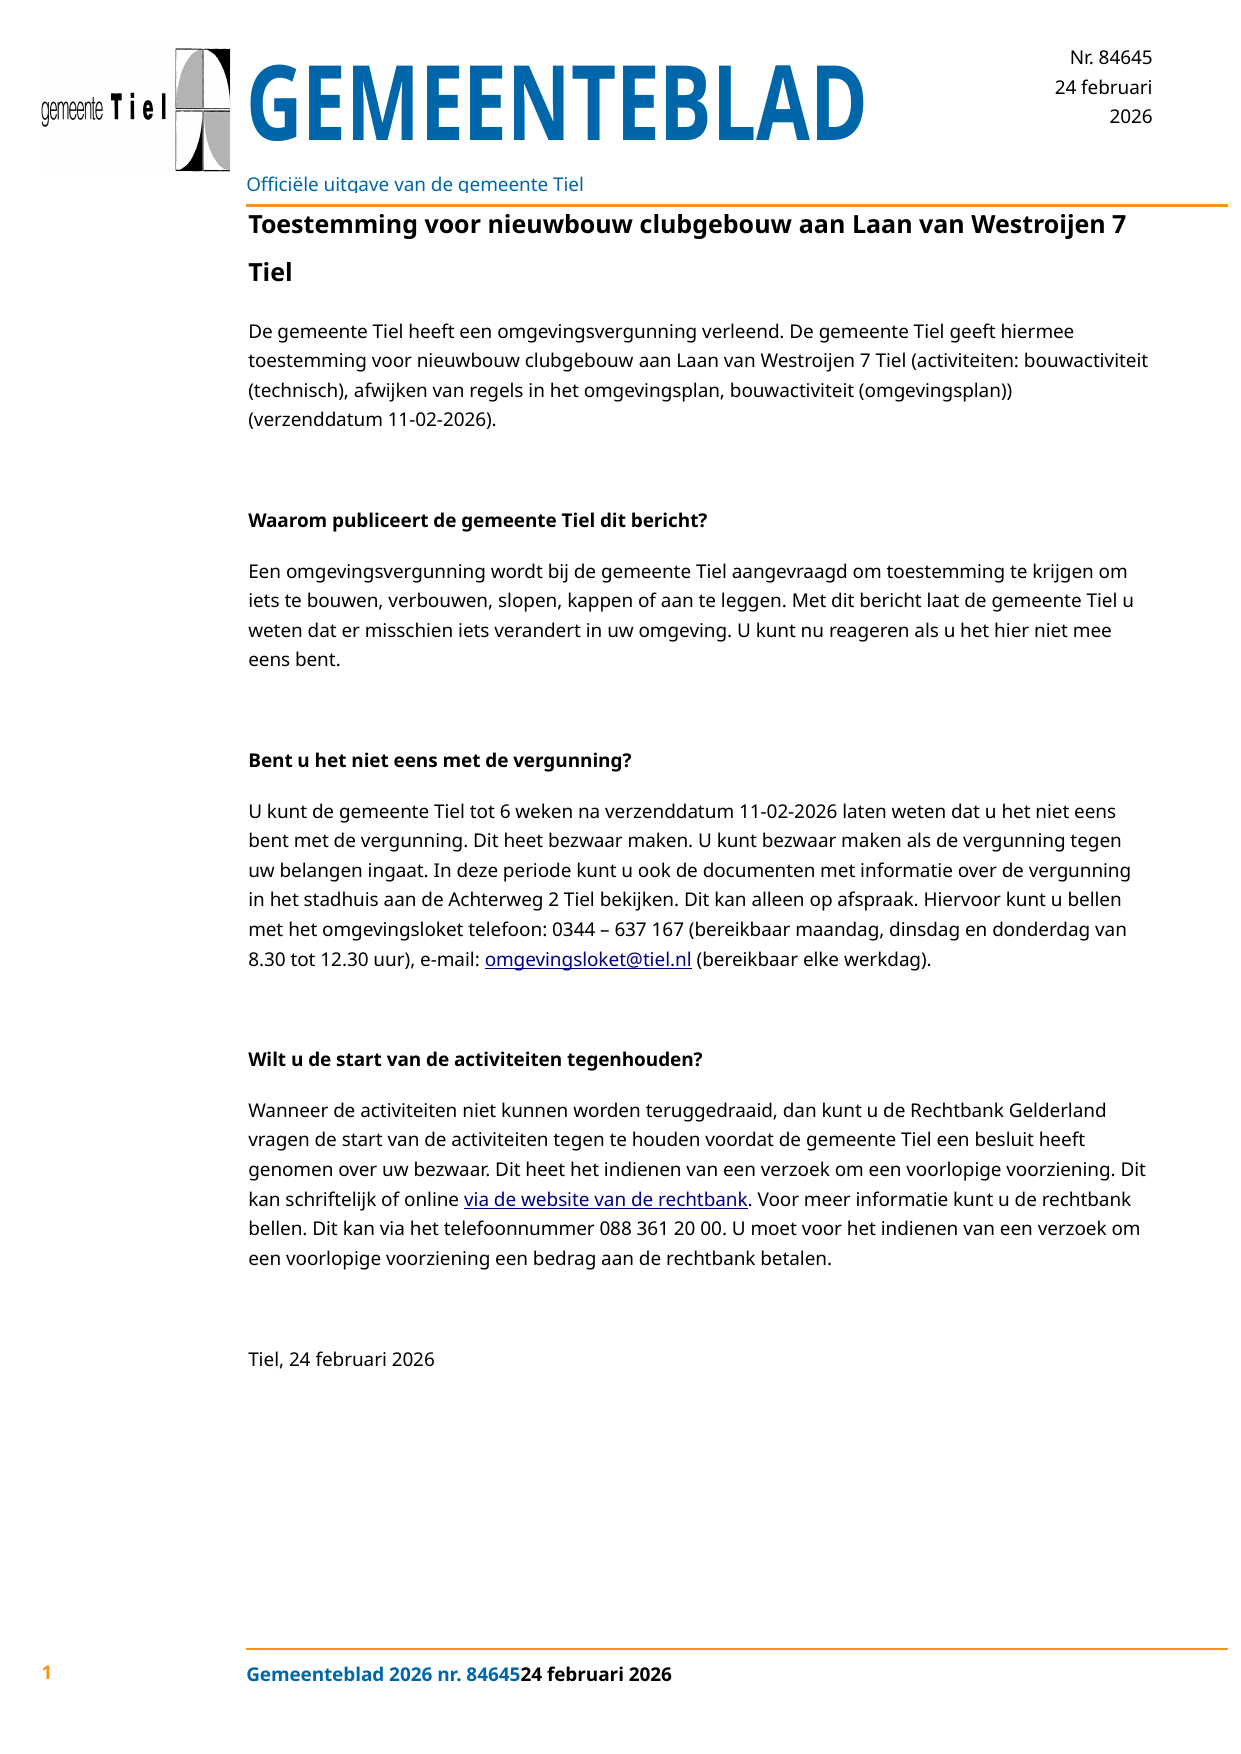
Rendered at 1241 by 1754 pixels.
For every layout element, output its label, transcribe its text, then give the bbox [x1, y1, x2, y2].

text Wilt u de start van de activiteiten tegenhouden? [248, 1047, 1152, 1072]
text Bent u het niet eens met de vergunning? [248, 747, 1152, 773]
text Wanneer de activiteiten niet kunnen worden teruggedraaid, dan kunt u de Rechtbank Gelderland vragen de start van de activiteiten tegen te houden voordat de gemeente Tiel een besluit heeft genomen over uw bezwaar. Dit heet het indienen van een verzoek om een voorlopige voorziening. Dit kan schriftelijk of online via de website van de rechtbank. Voor meer informatie kunt u de rechtbank bellen. Dit kan via het telefoonnummer 088 361 20 00. U moet voor het indienen van een verzoek om een voorlopige voorziening een bedrag aan de rechtbank betalen. [248, 1097, 1152, 1271]
text Een omgevingsvergunning wordt bij de gemeente Tiel aangevraagd om toestemming te krijgen om iets te bouwen, verbouwen, slopen, kappen of aan te leggen. Met dit bericht laat de gemeente Tiel u weten dat er misschien iets verandert in uw omgeving. U kunt nu reageren als u het hier niet mee eens bent. [248, 558, 1152, 672]
text U kunt de gemeente Tiel tot 6 weken na verzenddatum 11-02-2026 laten weten dat u het niet eens bent met de vergunning. Dit heet bezwaar maken. U kunt bezwaar maken als de vergunning tegen uw belangen ingaat. In deze periode kunt u ook de documenten met informatie over de vergunning in het stadhuis aan de Achterweg 2 Tiel bekijken. Dit kan alleen op afspraak. Hiervoor kunt u bellen met het omgevingsloket telefoon: 0344 – 637 167 (bereikbaar maandag, dinsdag en donderdag van 8.30 tot 12.30 uur), e-mail: omgevingsloket@tiel.nl (bereikbaar elke werkdag). [248, 798, 1152, 972]
text Toestemming voor nieuwbouw clubgebouw aan Laan van Westroijen 7 Tiel [248, 207, 1152, 288]
text Waarom publiceert de gemeente Tiel dit bericht? [248, 507, 1152, 533]
picture [41, 47, 231, 172]
text Tiel, 24 februari 2026 [248, 1346, 1152, 1372]
text De gemeente Tiel heeft een omgevingsvergunning verleend. De gemeente Tiel geeft hiermee toestemming voor nieuwbouw clubgebouw aan Laan van Westroijen 7 Tiel (activiteiten: bouwactiviteit (technisch), afwijken van regels in het omgevingsplan, bouwactiviteit (omgevingsplan)) (verzenddatum 11-02-2026). [248, 318, 1152, 432]
